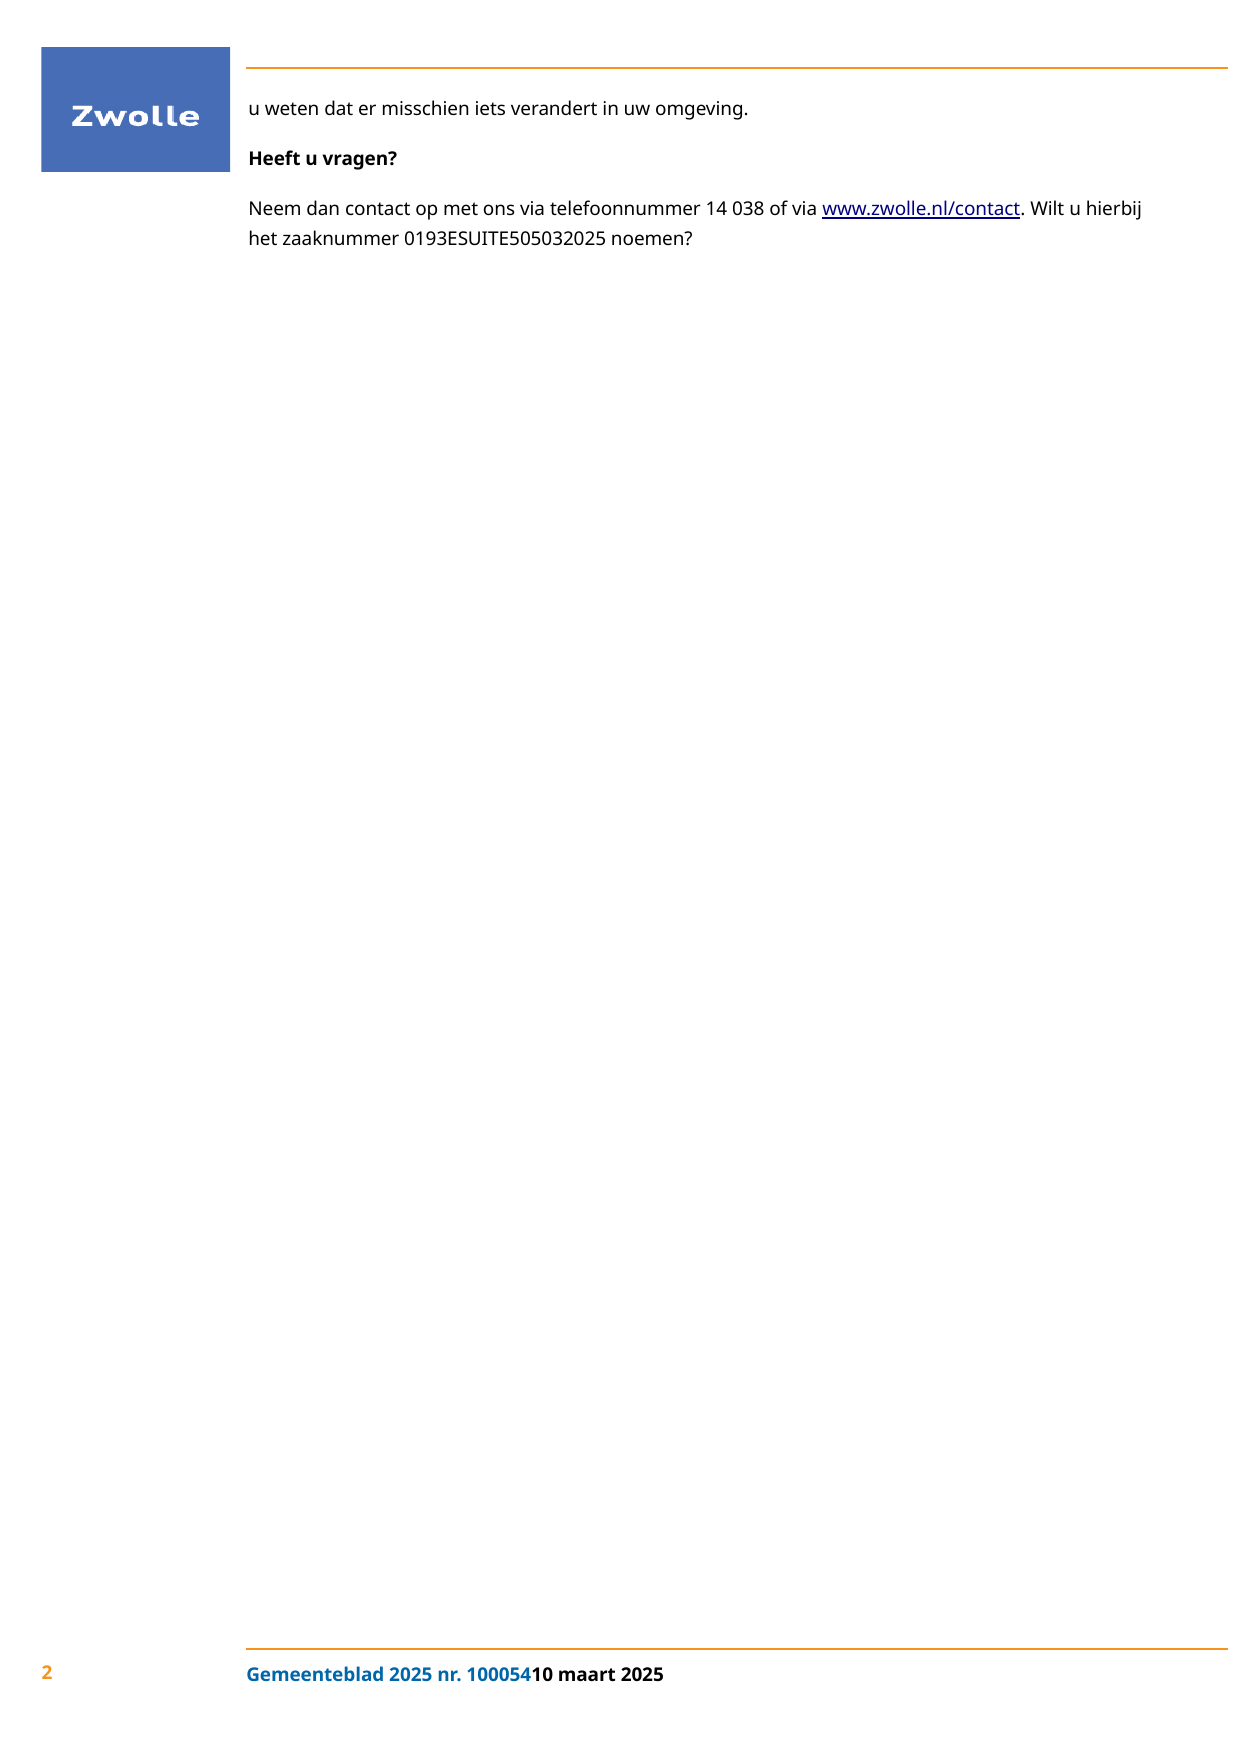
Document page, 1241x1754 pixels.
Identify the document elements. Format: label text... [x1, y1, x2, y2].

text u weten dat er misschien iets verandert in uw omgeving. [248, 95, 1152, 121]
picture [41, 47, 231, 172]
text Neem dan contact op met ons via telefoonnummer 14 038 of via www.zwolle.nl/contact. Wilt u hierbij het zaaknummer 0193ESUITE505032025 noemen? [248, 196, 1152, 251]
text Heeft u vragen? [248, 145, 1152, 171]
